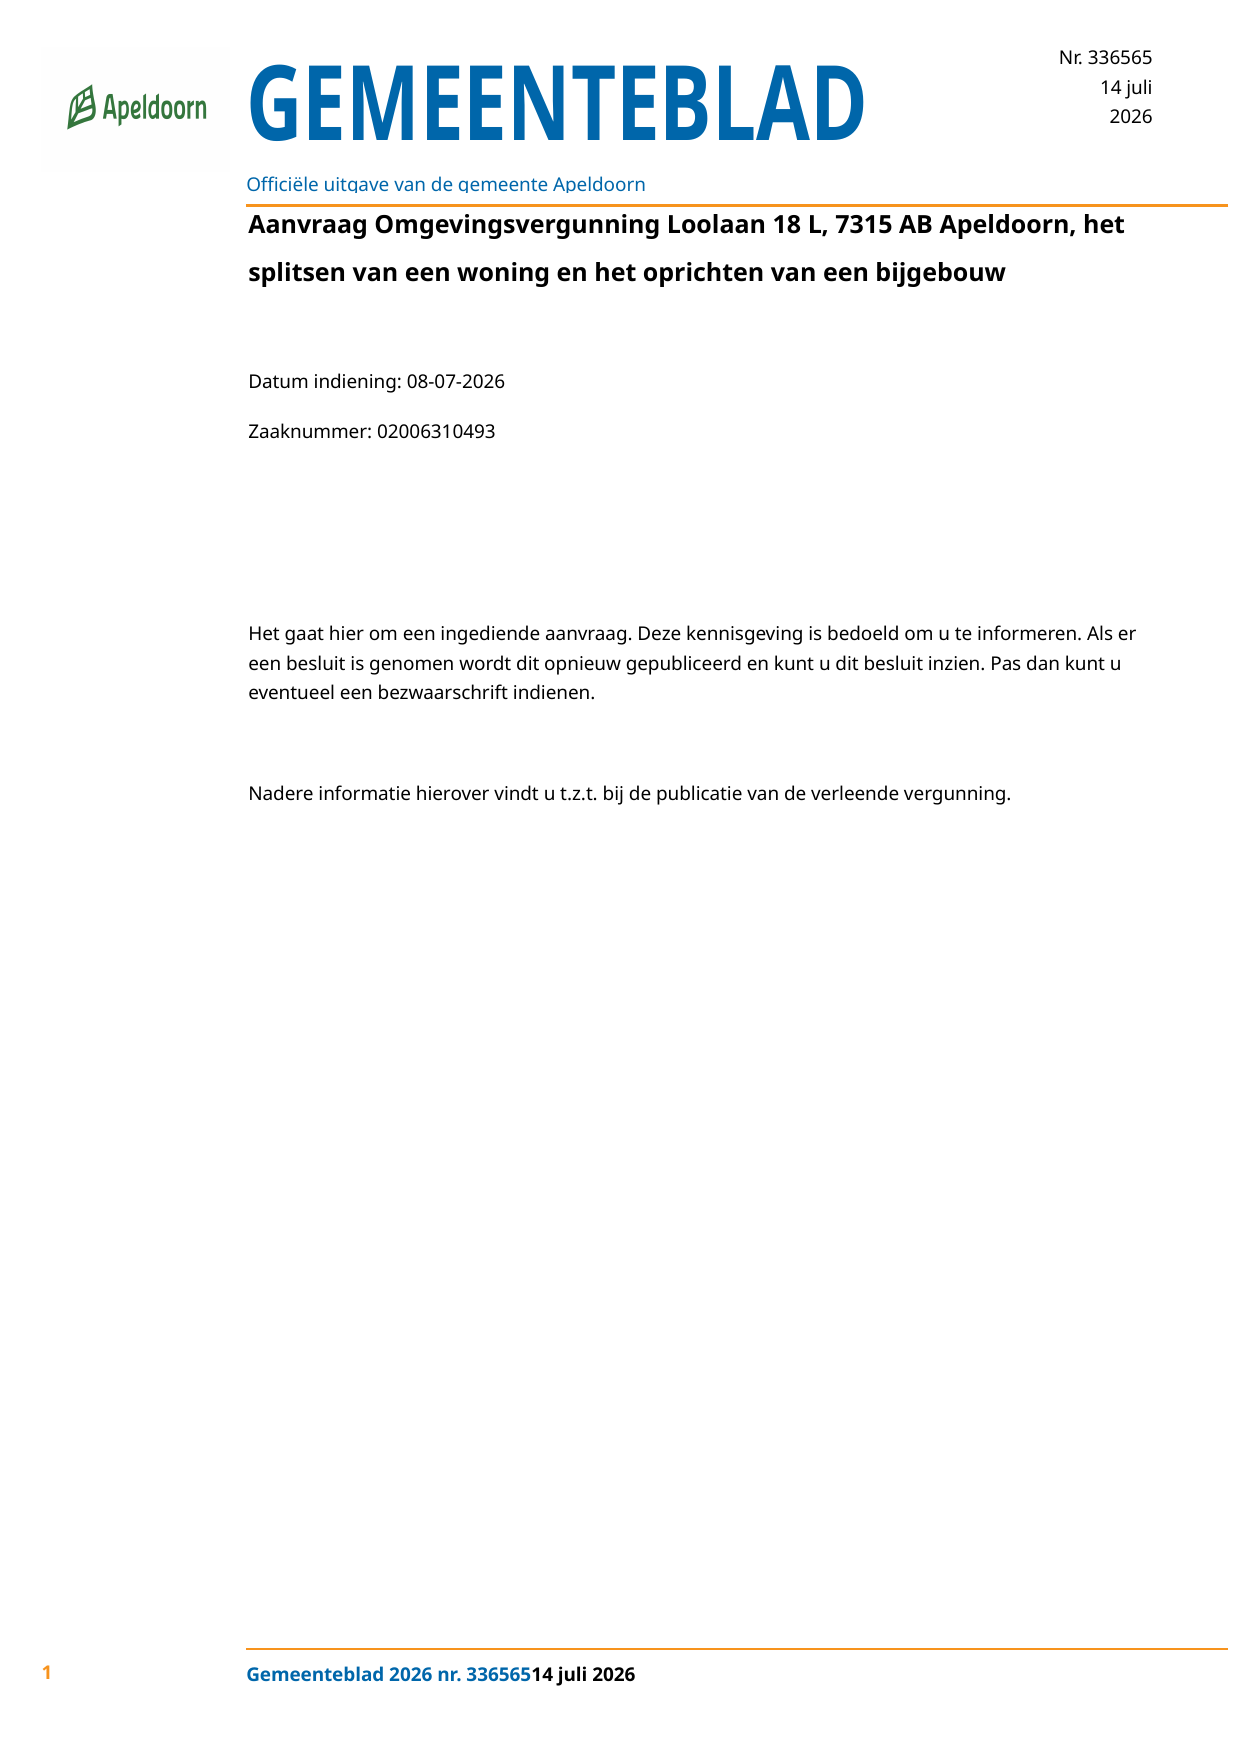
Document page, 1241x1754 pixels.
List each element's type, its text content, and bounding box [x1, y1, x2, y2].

text Het gaat hier om een ingediende aanvraag. Deze kennisgeving is bedoeld om u te informeren. Als er een besluit is genomen wordt dit opnieuw gepubliceerd en kunt u dit besluit inzien. Pas dan kunt u eventueel een bezwaarschrift indienen. [248, 620, 1152, 705]
text Zaaknummer: 02006310493 [248, 419, 1152, 444]
text Nadere informatie hierover vindt u t.z.t. bij de publicatie van de verleende vergunning. [248, 780, 1152, 806]
text Datum indiening: 08-07-2026 [248, 368, 1152, 394]
picture [41, 47, 231, 172]
text Aanvraag Omgevingsvergunning Loolaan 18 L, 7315 AB Apeldoorn, het splitsen van een woning en het oprichten van een bijgebouw [248, 207, 1152, 288]
